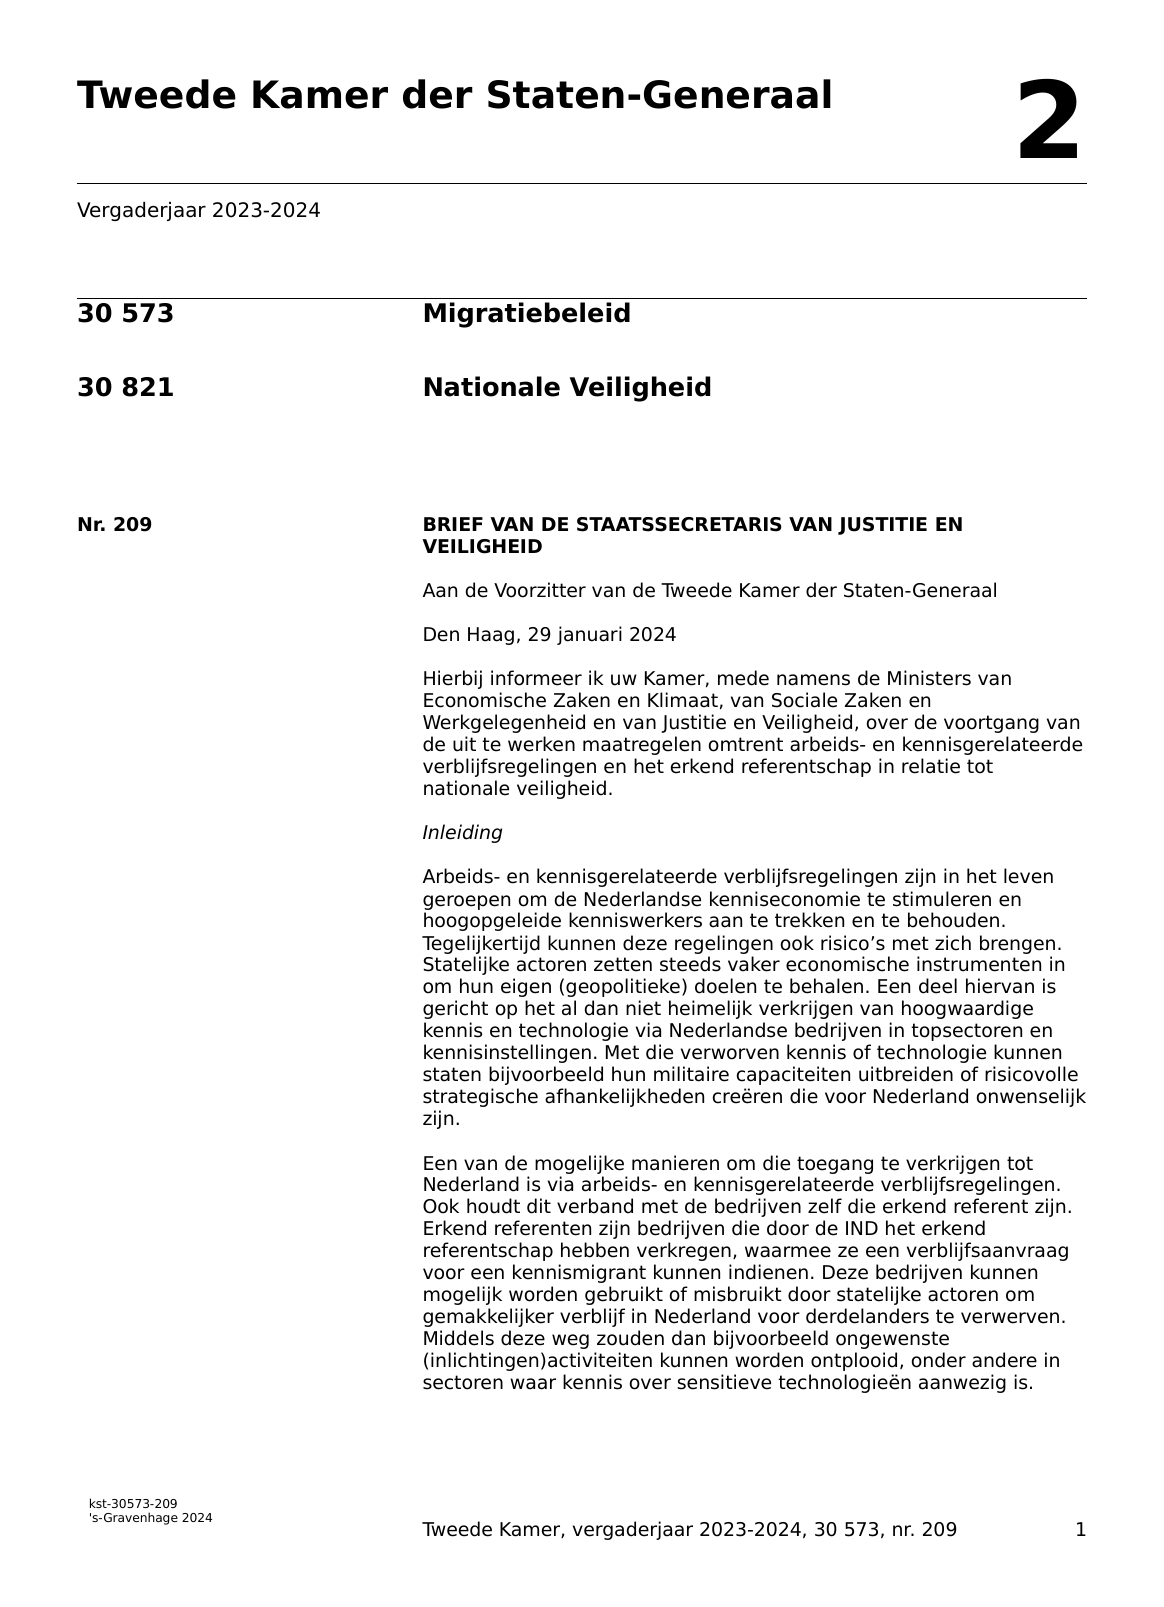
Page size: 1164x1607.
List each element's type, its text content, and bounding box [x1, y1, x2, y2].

text kst-30573-209 [88, 1497, 323, 1511]
table_cell Vergaderjaar 2023-2024 [77, 184, 1087, 298]
subtitle Nr. 209 BRIEF VAN DE STAATSSECRETARIS VAN JUSTITIE EN VEILIGHEID [77, 514, 1087, 558]
table_header 2 [886, 59, 1087, 183]
subtitle Inleiding [422, 822, 1087, 844]
subtitle 30 821 Nationale Veiligheid [77, 373, 1087, 403]
text 's-Gravenhage 2024 [88, 1511, 323, 1525]
subtitle 30 573 Migratiebeleid [77, 299, 1087, 329]
text Aan de Voorzitter van de Tweede Kamer der Staten-Generaal [422, 580, 1087, 602]
text Den Haag, 29 januari 2024 [422, 624, 1087, 646]
text Arbeids- en kennisgerelateerde verblijfsregelingen zijn in het leven geroepen om de Nederlandse kenniseconomie te stimuleren en hoogopgeleide kenniswerkers aan te trekken en te behouden. Tegelijkertijd kunnen deze regelingen ook risico’s met zich brengen. Statelijke actoren zetten steeds vaker economische instrumenten in om hun eigen (geopolitieke) doelen te behalen. Een deel hiervan is gericht op het al dan niet heimelijk verkrijgen van hoogwaardige kennis en technologie via Nederlandse bedrijven in topsectoren en kennisinstellingen. Met die verworven kennis of technologie kunnen staten bijvoorbeeld hun militaire capaciteiten uitbreiden of risicovolle strategische afhankelijkheden creëren die voor Nederland onwenselijk zijn. [422, 866, 1087, 1130]
text Hierbij informeer ik uw Kamer, mede namens de Ministers van Economische Zaken en Klimaat, van Sociale Zaken en Werkgelegenheid en van Justitie en Veiligheid, over de voortgang van de uit te werken maatregelen omtrent arbeids- en kennisgerelateerde verblijfsregelingen en het erkend referentschap in relatie tot nationale veiligheid. [422, 668, 1087, 800]
table_header Tweede Kamer der Staten-Generaal [77, 59, 886, 183]
text Een van de mogelijke manieren om die toegang te verkrijgen tot Nederland is via arbeids- en kennisgerelateerde verblijfsregelingen. Ook houdt dit verband met de bedrijven zelf die erkend referent zijn. Erkend referenten zijn bedrijven die door de IND het erkend referentschap hebben verkregen, waarmee ze een verblijfsaanvraag voor een kennismigrant kunnen indienen. Deze bedrijven kunnen mogelijk worden gebruikt of misbruikt door statelijke actoren om gemakkelijker verblijf in Nederland voor derdelanders te verwerven. Middels deze weg zouden dan bijvoorbeeld ongewenste (inlichtingen)activiteiten kunnen worden ontplooid, onder andere in sectoren waar kennis over sensitieve technologieën aanwezig is. [422, 1152, 1087, 1394]
